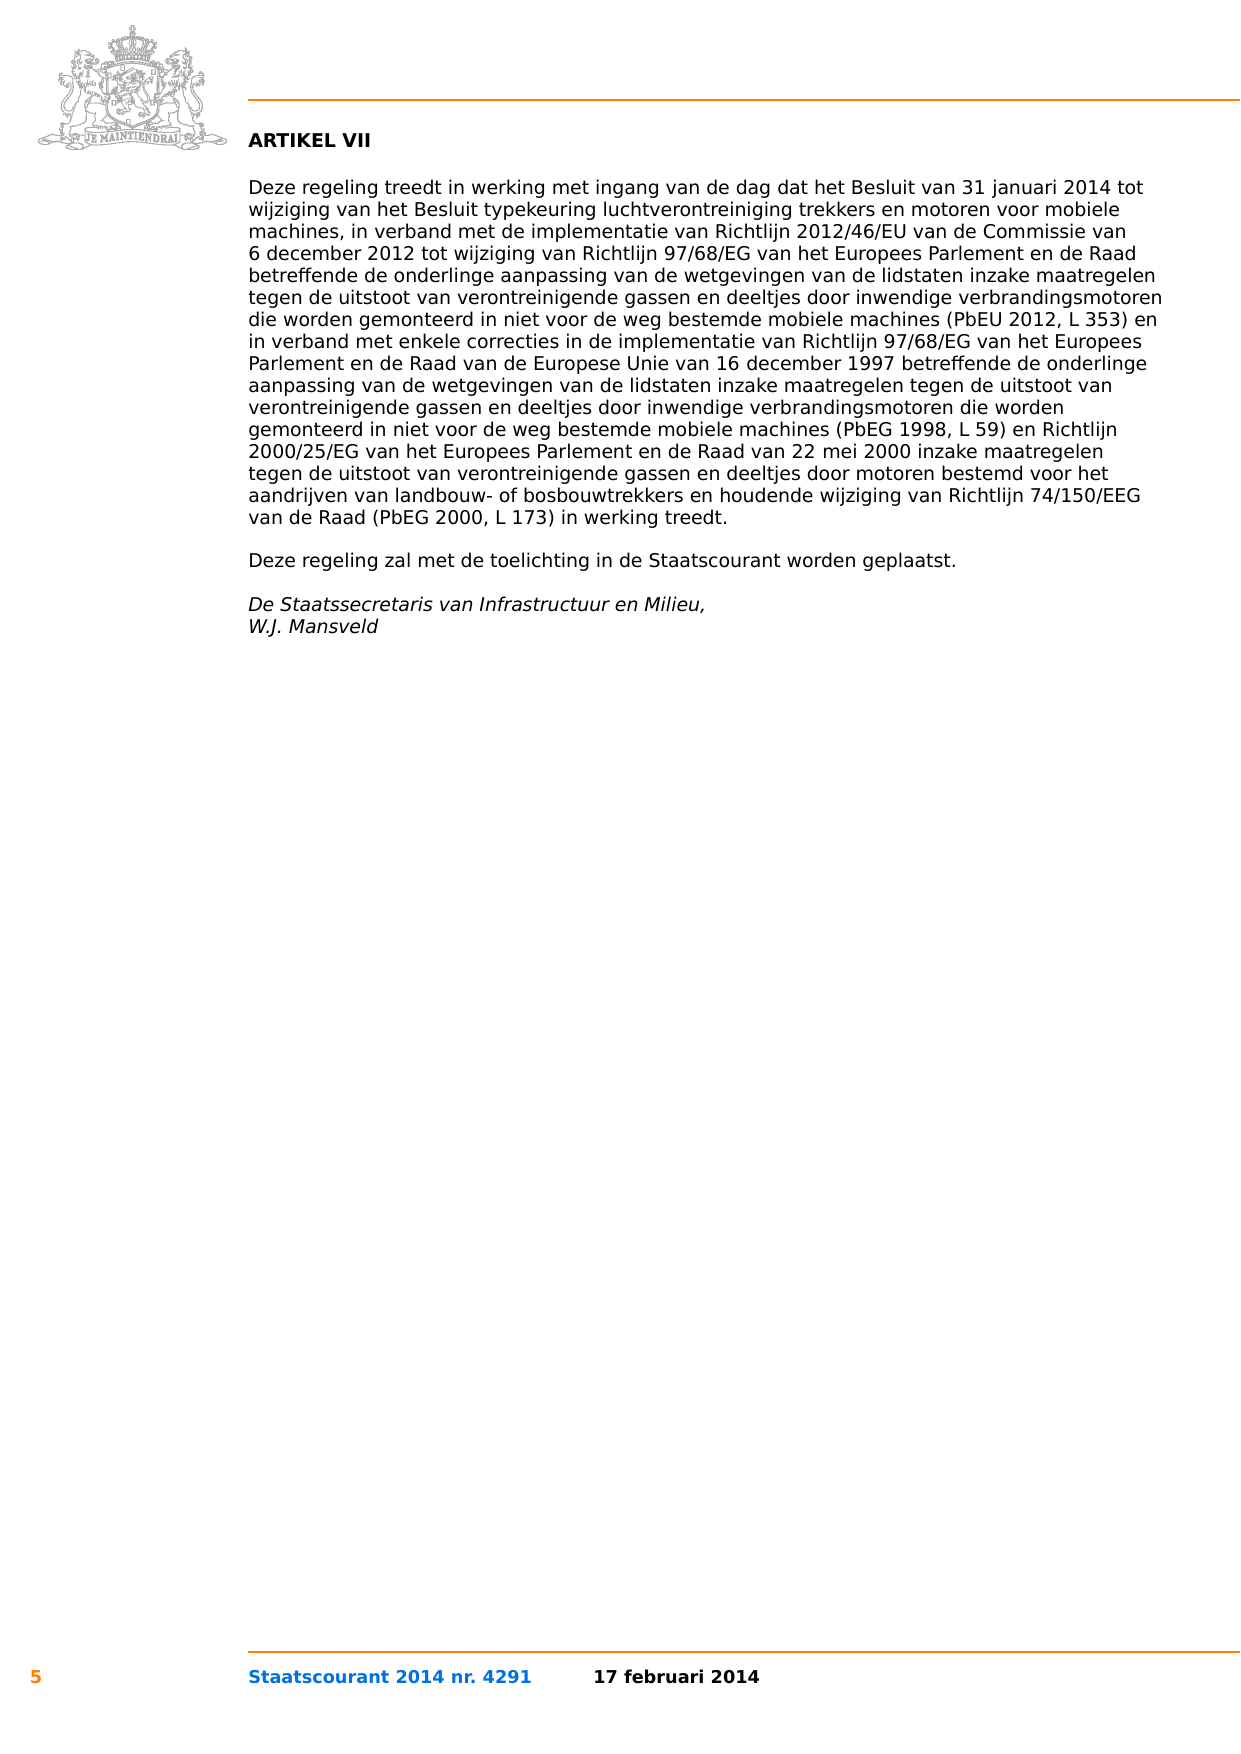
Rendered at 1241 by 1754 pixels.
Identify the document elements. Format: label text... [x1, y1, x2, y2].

picture [38, 25, 227, 150]
text De Staatssecretaris van Infrastructuur en Milieu, W.J. Mansveld [248, 594, 1163, 638]
text Deze regeling zal met de toelichting in de Staatscourant worden geplaatst. [248, 550, 1163, 572]
text Deze regeling treedt in werking met ingang van de dag dat het Besluit van 31 januari 2014 tot wijziging van het Besluit typekeuring luchtverontreiniging trekkers en motoren voor mobiele machines, in verband met de implementatie van Richtlijn 2012/46/EU van de Commissie van 6 december 2012 tot wijziging van Richtlijn 97/68/EG van het Europees Parlement en de Raad betreffende de onderlinge aanpassing van de wetgevingen van de lidstaten inzake maatregelen tegen de uitstoot van verontreinigende gassen en deeltjes door inwendige verbrandingsmotoren die worden gemonteerd in niet voor de weg bestemde mobiele machines (PbEU 2012, L 353) en in verband met enkele correcties in de implementatie van Richtlijn 97/68/EG van het Europees Parlement en de Raad van de Europese Unie van 16 december 1997 betreffende de onderlinge aanpassing van de wetgevingen van de lidstaten inzake maatregelen tegen de uitstoot van verontreinigende gassen en deeltjes door inwendige verbrandingsmotoren die worden gemonteerd in niet voor de weg bestemde mobiele machines (PbEG 1998, L 59) en Richtlijn 2000/25/EG van het Europees Parlement en de Raad van 22 mei 2000 inzake maatregelen tegen de uitstoot van verontreinigende gassen en deeltjes door motoren bestemd voor het aandrijven van landbouw- of bosbouwtrekkers en houdende wijziging van Richtlijn 74/150/EEG van de Raad (PbEG 2000, L 173) in werking treedt. [248, 177, 1163, 528]
subtitle ARTIKEL VII [248, 130, 1163, 152]
